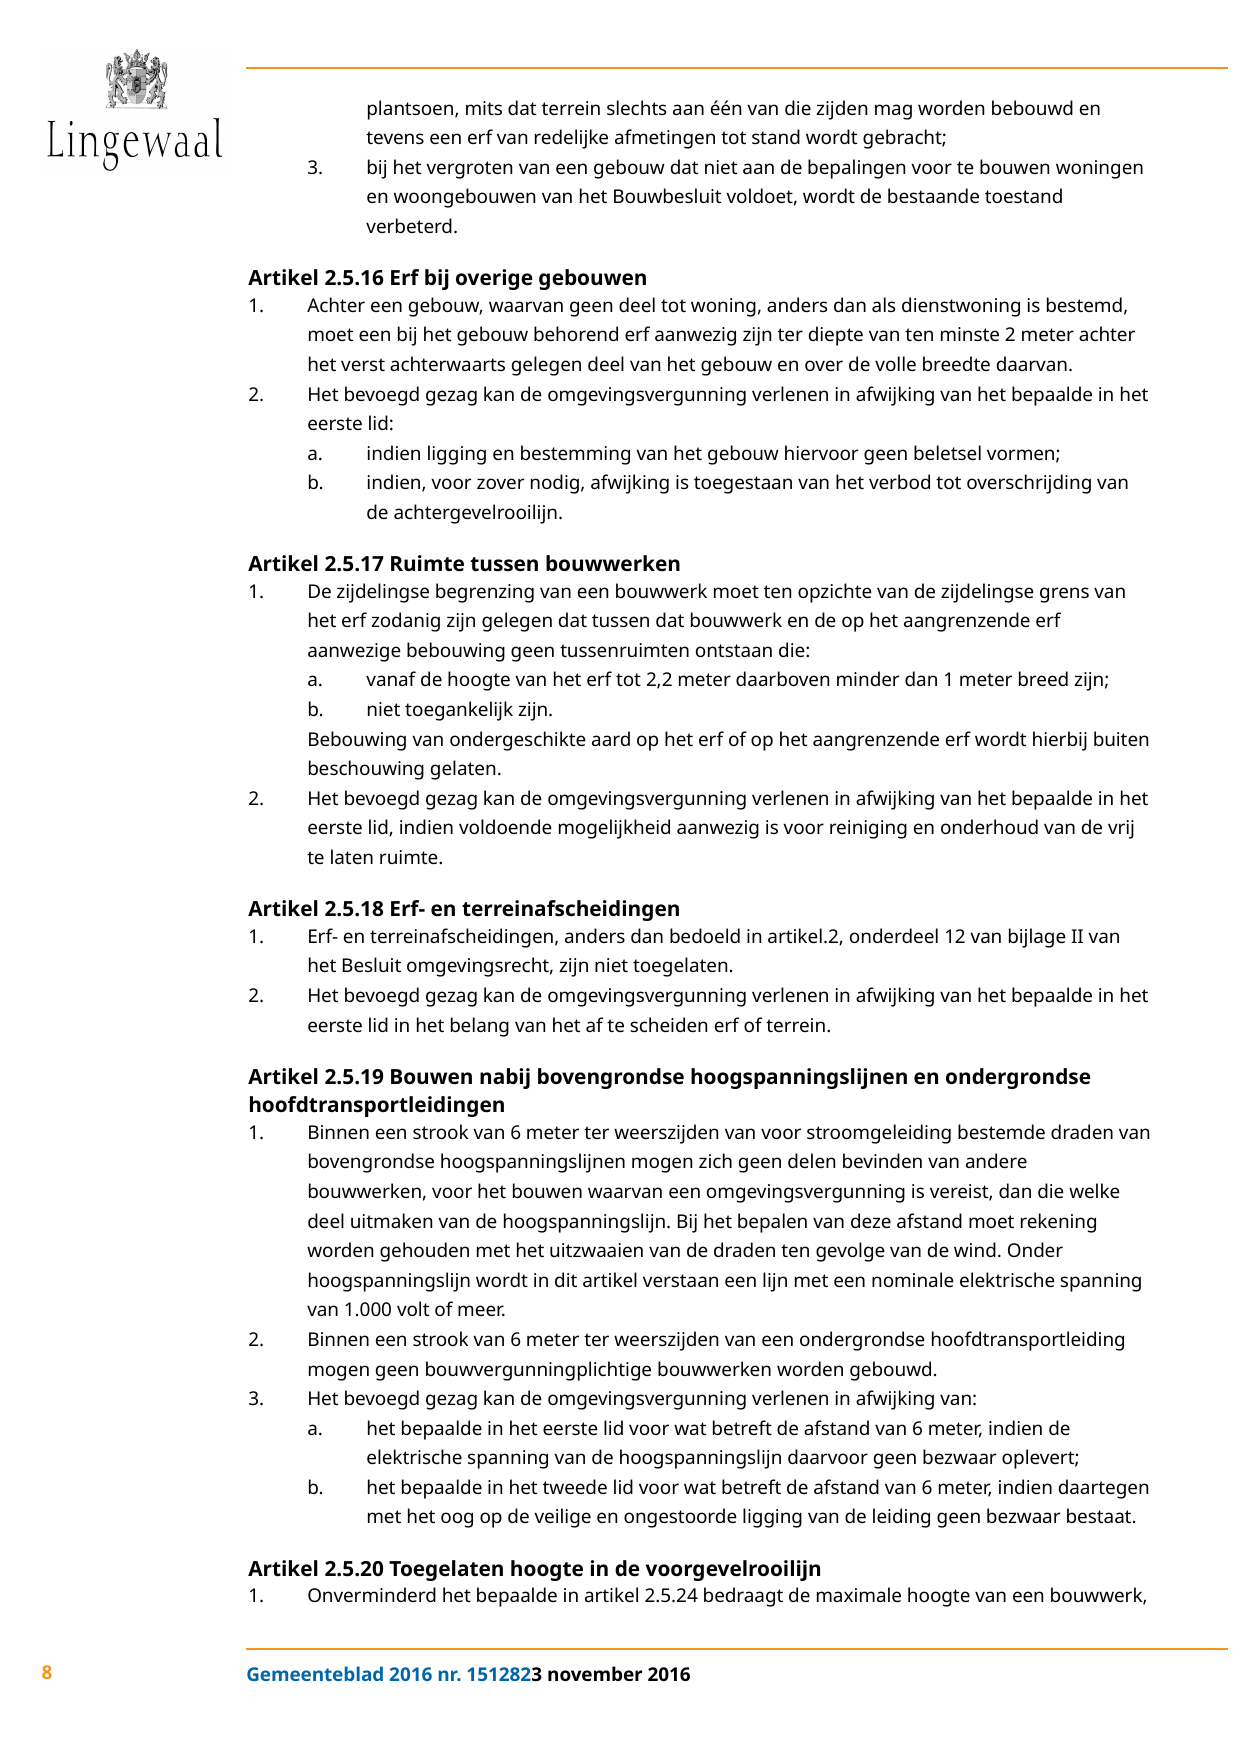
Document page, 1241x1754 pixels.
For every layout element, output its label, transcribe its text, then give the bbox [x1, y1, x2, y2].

list Het bevoegd gezag kan de omgevingsvergunning verlenen in afwijking van het bepaalde in het eerste lid: [248, 381, 1152, 436]
list Onverminderd het bepaalde in artikel 2.5.24 bedraagt de maximale hoogte van een bouwwerk, [248, 1582, 1152, 1608]
list Achter een gebouw, waarvan geen deel tot woning, anders dan als dienstwoning is bestemd, moet een bij het gebouw behorend erf aanwezig zijn ter diepte van ten minste 2 meter achter het verst achterwaarts gelegen deel van het gebouw en over de volle breedte daarvan. [248, 292, 1152, 377]
list Het bevoegd gezag kan de omgevingsvergunning verlenen in afwijking van het bepaalde in het eerste lid, indien voldoende mogelijkheid aanwezig is voor reiniging en onderhoud van de vrij te laten ruimte. [248, 785, 1152, 870]
list het bepaalde in het tweede lid voor wat betreft de afstand van 6 meter, indien daartegen met het oog op de veilige en ongestoorde ligging van de leiding geen bezwaar bestaat. [307, 1474, 1152, 1529]
list vanaf de hoogte van het erf tot 2,2 meter daarboven minder dan 1 meter breed zijn; [307, 667, 1152, 692]
text Artikel 2.5.18 Erf- en terreinafscheidingen [248, 894, 1152, 923]
list Erf- en terreinafscheidingen, anders dan bedoeld in artikel.2, onderdeel 12 van bijlage II van het Besluit omgevingsrecht, zijn niet toegelaten. [248, 923, 1152, 978]
list plantsoen, mits dat terrein slechts aan één van die zijden mag worden bebouwd en tevens een erf van redelijke afmetingen tot stand wordt gebracht; [307, 95, 1152, 150]
list Het bevoegd gezag kan de omgevingsvergunning verlenen in afwijking van het bepaalde in het eerste lid in het belang van het af te scheiden erf of terrein. [248, 982, 1152, 1037]
text Artikel 2.5.16 Erf bij overige gebouwen [248, 263, 1152, 292]
list het bepaalde in het eerste lid voor wat betreft de afstand van 6 meter, indien de elektrische spanning van de hoogspanningslijn daarvoor geen bezwaar oplevert; [307, 1415, 1152, 1470]
text Artikel 2.5.20 Toegelaten hoogte in de voorgevelrooilijn [248, 1554, 1152, 1582]
list Het bevoegd gezag kan de omgevingsvergunning verlenen in afwijking van: [248, 1385, 1152, 1411]
list niet toegankelijk zijn. [307, 696, 1152, 722]
list De zijdelingse begrenzing van een bouwwerk moet ten opzichte van de zijdelingse grens van het erf zodanig zijn gelegen dat tussen dat bouwwerk en de op het aangrenzende erf aanwezige bebouwing geen tussenruimten ontstaan die: [248, 578, 1152, 663]
list Binnen een strook van 6 meter ter weerszijden van een ondergrondse hoofdtransportleiding mogen geen bouwvergunningplichtige bouwwerken worden gebouwd. [248, 1326, 1152, 1381]
list Binnen een strook van 6 meter ter weerszijden van voor stroomgeleiding bestemde draden van bovengrondse hoogspanningslijnen mogen zich geen delen bevinden van andere bouwwerken, voor het bouwen waarvan een omgevingsvergunning is vereist, dan die welke deel uitmaken van de hoogspanningslijn. Bij het bepalen van deze afstand moet rekening worden gehouden met het uitzwaaien van de draden ten gevolge van de wind. Onder hoogspanningslijn wordt in dit artikel verstaan een lijn met een nominale elektrische spanning van 1.000 volt of meer. [248, 1119, 1152, 1322]
picture [41, 47, 231, 172]
list indien, voor zover nodig, afwijking is toegestaan van het verbod tot overschrijding van de achtergevelrooilijn. [307, 469, 1152, 525]
text Artikel 2.5.19 Bouwen nabij bovengrondse hoogspanningslijnen en ondergrondse hoofdtransportleidingen [248, 1062, 1152, 1119]
text Artikel 2.5.17 Ruimte tussen bouwwerken [248, 549, 1152, 578]
list Bebouwing van ondergeschikte aard op het erf of op het aangrenzende erf wordt hierbij buiten beschouwing gelaten. [248, 726, 1152, 781]
list indien ligging en bestemming van het gebouw hiervoor geen beletsel vormen; [307, 440, 1152, 466]
list bij het vergroten van een gebouw dat niet aan de bepalingen voor te bouwen woningen en woongebouwen van het Bouwbesluit voldoet, wordt de bestaande toestand verbeterd. [307, 154, 1152, 239]
